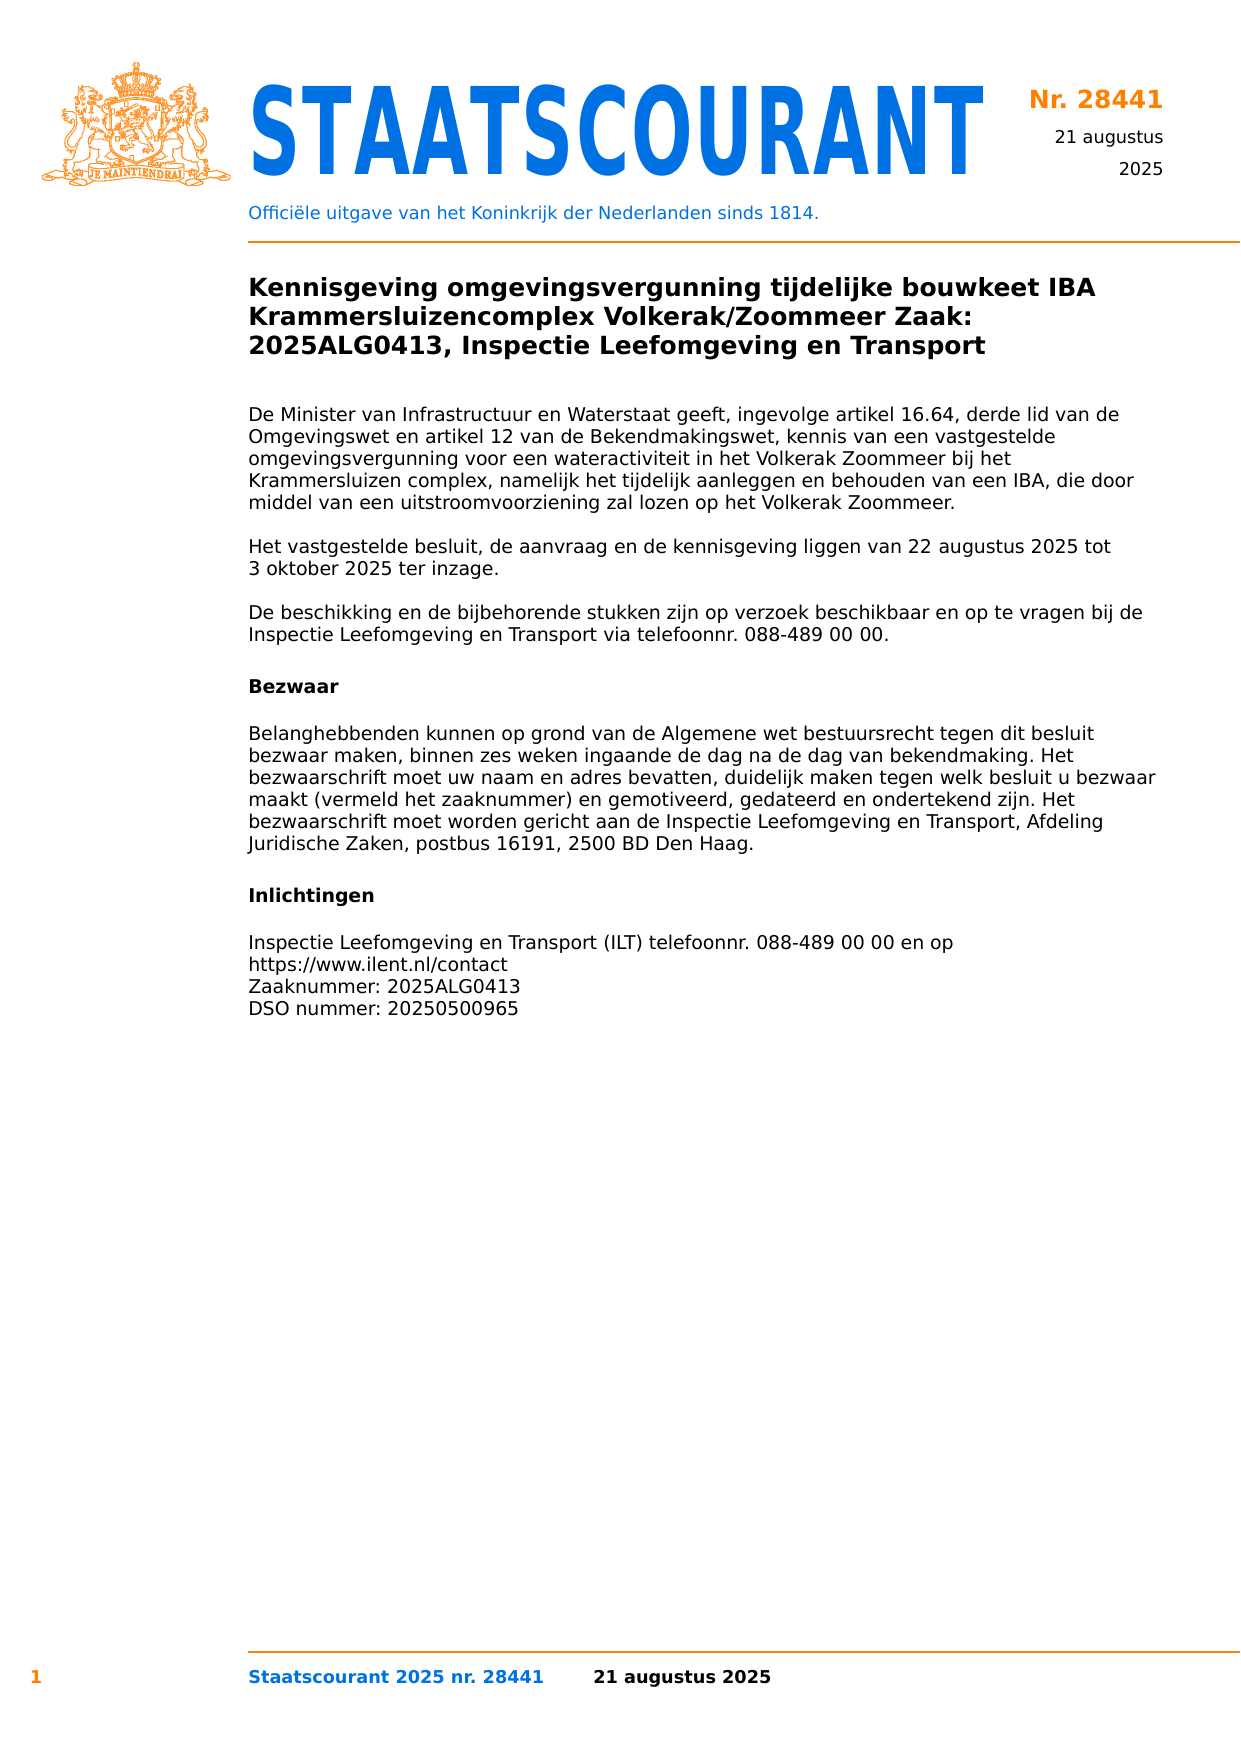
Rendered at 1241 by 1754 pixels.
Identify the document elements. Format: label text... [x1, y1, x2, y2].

subtitle Bezwaar [248, 676, 1163, 698]
picture [41, 62, 231, 186]
table_cell Officiële uitgave van het Koninkrijk der Nederlanden sinds 1814. [248, 203, 1240, 241]
table_cell 2025 [998, 153, 1240, 203]
text De Minister van Infrastructuur en Waterstaat geeft, ingevolge artikel 16.64, derde lid van de Omgevingswet en artikel 12 van de Bekendmakingswet, kennis van een vastgestelde omgevingsvergunning voor een wateractiviteit in het Volkerak Zoommeer bij het Krammersluizen complex, namelijk het tijdelijk aanleggen en behouden van een IBA, die door middel van een uitstroomvoorziening zal lozen op het Volkerak Zoommeer. [248, 404, 1163, 514]
subtitle Kennisgeving omgevingsvergunning tijdelijke bouwkeet IBA Krammersluizencomplex Volkerak/Zoommeer Zaak: 2025ALG0413, Inspectie Leefomgeving en Transport [248, 273, 1163, 361]
text DSO nummer: 20250500965 [248, 998, 1163, 1019]
table_header Nr. 28441 [998, 62, 1240, 121]
table_cell 21 augustus [998, 121, 1240, 153]
text Het vastgestelde besluit, de aanvraag en de kennisgeving liggen van 22 augustus 2025 tot 3 oktober 2025 ter inzage. [248, 536, 1163, 580]
text Belanghebbenden kunnen op grond van de Algemene wet bestuursrecht tegen dit besluit bezwaar maken, binnen zes weken ingaande de dag na de dag van bekendmaking. Het bezwaarschrift moet uw naam en adres bevatten, duidelijk maken tegen welk besluit u bezwaar maakt (vermeld het zaaknummer) en gemotiveerd, gedateerd en ondertekend zijn. Het bezwaarschrift moet worden gericht aan de Inspectie Leefomgeving en Transport, Afdeling Juridische Zaken, postbus 16191, 2500 BD Den Haag. [248, 723, 1163, 855]
subtitle Inlichtingen [248, 885, 1163, 907]
text Inspectie Leefomgeving en Transport (ILT) telefoonnr. 088-489 00 00 en op https://www.ilent.nl/contact [248, 932, 1163, 976]
text De beschikking en de bijbehorende stukken zijn op verzoek beschikbaar en op te vragen bij de Inspectie Leefomgeving en Transport via telefoonnr. 088-489 00 00. [248, 602, 1163, 646]
table_header [25, 62, 248, 241]
table_header STAATSCOURANT [248, 62, 998, 203]
text Zaaknummer: 2025ALG0413 [248, 976, 1163, 998]
